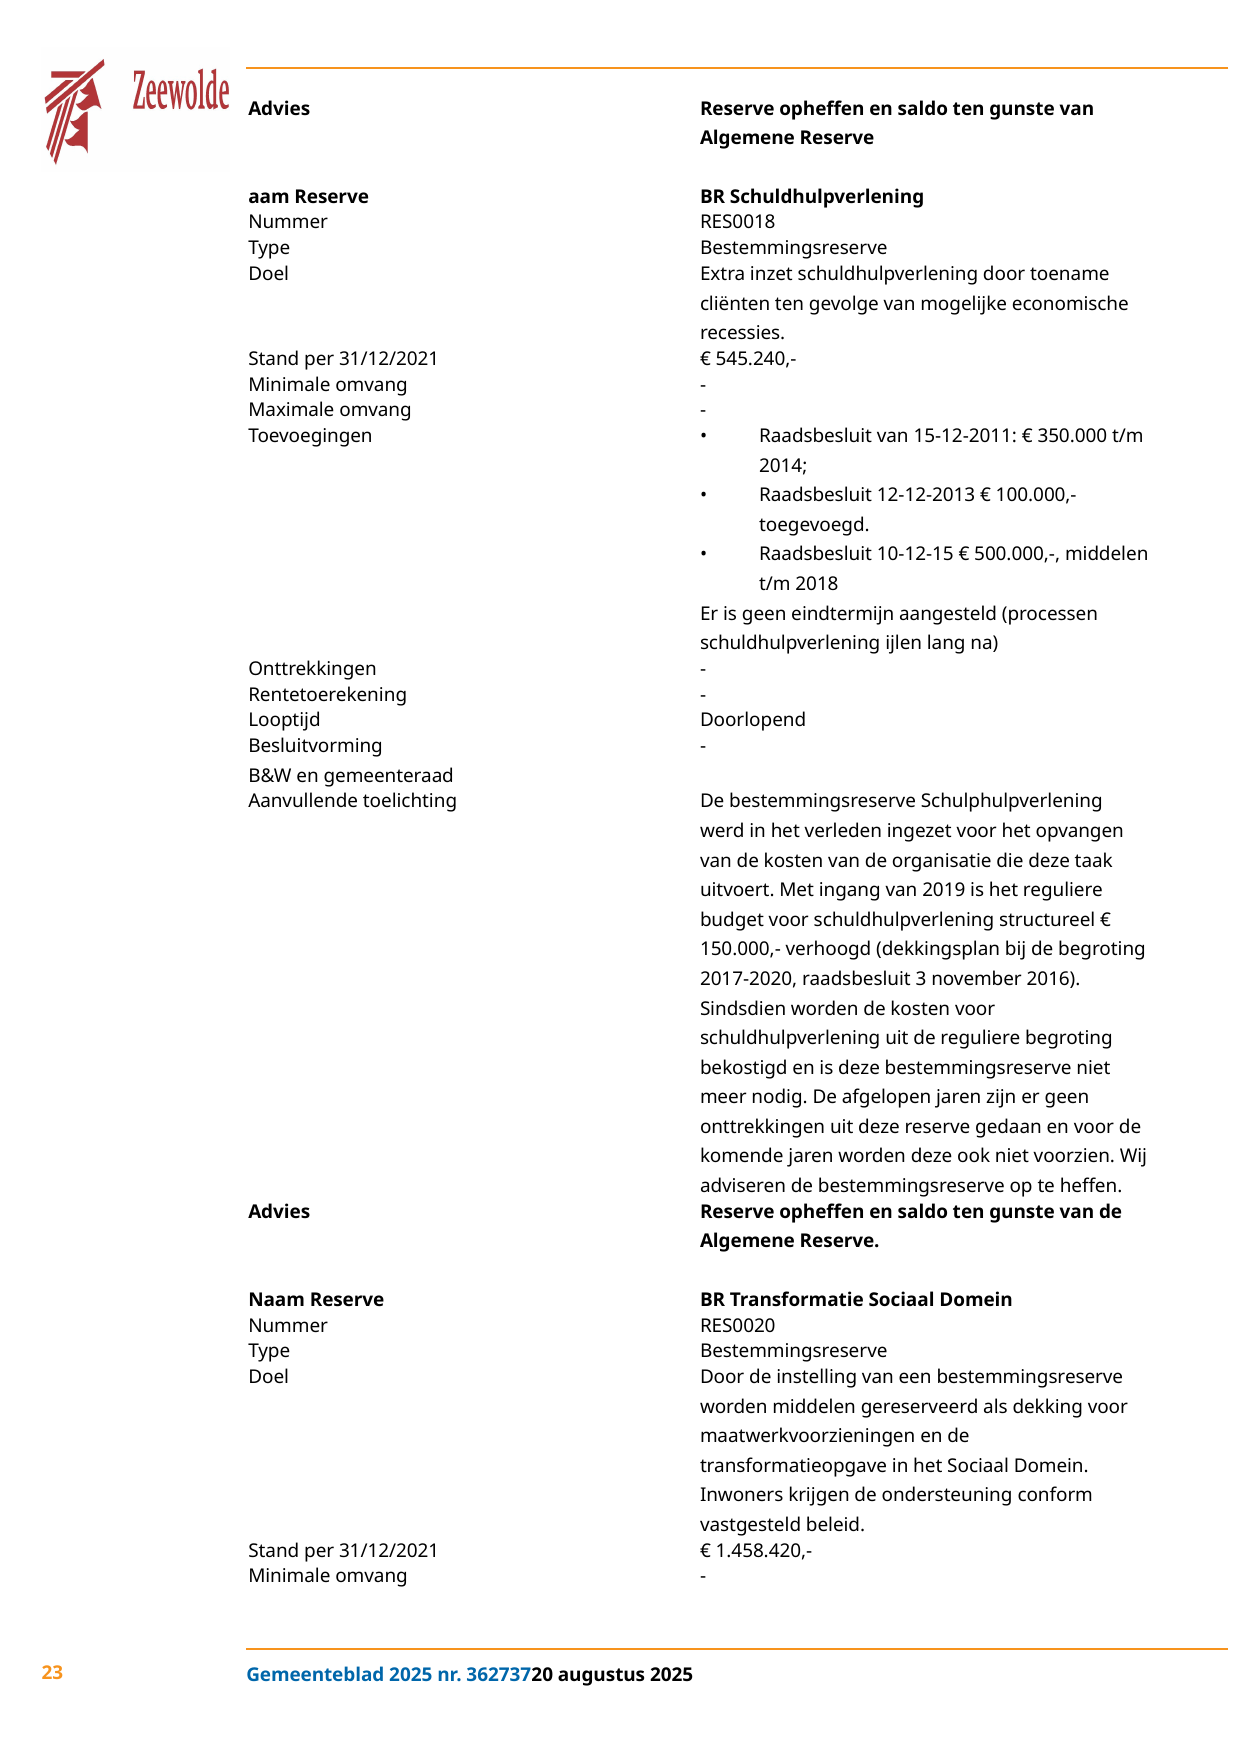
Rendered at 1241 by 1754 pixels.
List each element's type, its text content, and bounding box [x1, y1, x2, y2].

table_cell Looptijd [248, 707, 700, 732]
table_cell Advies [248, 95, 700, 150]
table_cell Aanvullende toelichting [248, 788, 700, 1198]
table_header Naam Reserve [248, 1286, 700, 1312]
table_cell Minimale omvang [248, 1563, 700, 1588]
table_cell Type [248, 235, 700, 260]
table_cell Doorlopend [700, 707, 1152, 732]
table_cell Advies [248, 1198, 700, 1253]
table_cell Maximale omvang [248, 397, 700, 422]
table_header BR Schuldhulpverlening [700, 183, 1152, 209]
table_cell Besluitvorming B&W en gemeenteraad [248, 732, 700, 788]
table_cell Type [248, 1338, 700, 1363]
table_cell Doel [248, 1363, 700, 1537]
table_header BR Transformatie Sociaal Domein [700, 1286, 1152, 1312]
table_cell - [700, 1563, 1152, 1588]
table_cell Extra inzet schuldhulpverlening door toename cliënten ten gevolge van mogelijke economische recessies. [700, 260, 1152, 345]
table_cell - [700, 371, 1152, 397]
table_cell € 545.240,- [700, 345, 1152, 371]
table_cell Onttrekkingen [248, 655, 700, 681]
table_cell RES0020 [700, 1312, 1152, 1338]
table_cell - [700, 655, 1152, 681]
table_cell Nummer [248, 1312, 700, 1338]
table_header aam Reserve [248, 183, 700, 209]
table_cell RES0018 [700, 209, 1152, 234]
table_cell Raadsbesluit van 15-12-2011: € 350.000 t/m 2014; Raadsbesluit 12-12-2013 € 100.000,- toegevoegd. Raadsbesluit 10-12-15 € 500.000,-, middelen t/m 2018 Er is geen eindtermijn aangesteld (processen schuldhulpverlening ijlen lang na) [700, 422, 1152, 655]
table_cell Rentetoerekening [248, 681, 700, 707]
table_cell Nummer [248, 209, 700, 234]
table_cell - [700, 397, 1152, 422]
table_cell De bestemmingsreserve Schulphulpverlening werd in het verleden ingezet voor het opvangen van de kosten van de organisatie die deze taak uitvoert. Met ingang van 2019 is het reguliere budget voor schuldhulpverlening structureel € 150.000,- verhoogd (dekkingsplan bij de begroting 2017-2020, raadsbesluit 3 november 2016). Sindsdien worden de kosten voor schuldhulpverlening uit de reguliere begroting bekostigd en is deze bestemmingsreserve niet meer nodig. De afgelopen jaren zijn er geen onttrekkingen uit deze reserve gedaan en voor de komende jaren worden deze ook niet voorzien. Wij adviseren de bestemmingsreserve op te heffen. [700, 788, 1152, 1198]
table_cell Bestemmingsreserve [700, 235, 1152, 260]
table_cell Reserve opheffen en saldo ten gunste van Algemene Reserve [700, 95, 1152, 150]
table_cell Doel [248, 260, 700, 345]
table_cell Stand per 31/12/2021 [248, 345, 700, 371]
table_cell Minimale omvang [248, 371, 700, 397]
table_cell Door de instelling van een bestemmingsreserve worden middelen gereserveerd als dekking voor maatwerkvoorzieningen en de transformatieopgave in het Sociaal Domein. Inwoners krijgen de ondersteuning conform vastgesteld beleid. [700, 1363, 1152, 1537]
table_cell € 1.458.420,- [700, 1537, 1152, 1563]
table_cell - [700, 681, 1152, 707]
picture [41, 47, 231, 172]
table_cell Reserve opheffen en saldo ten gunste van de Algemene Reserve. [700, 1198, 1152, 1253]
table_cell Toevoegingen [248, 422, 700, 655]
table_cell - [700, 732, 1152, 788]
table_cell Bestemmingsreserve [700, 1338, 1152, 1363]
table_cell Stand per 31/12/2021 [248, 1537, 700, 1563]
